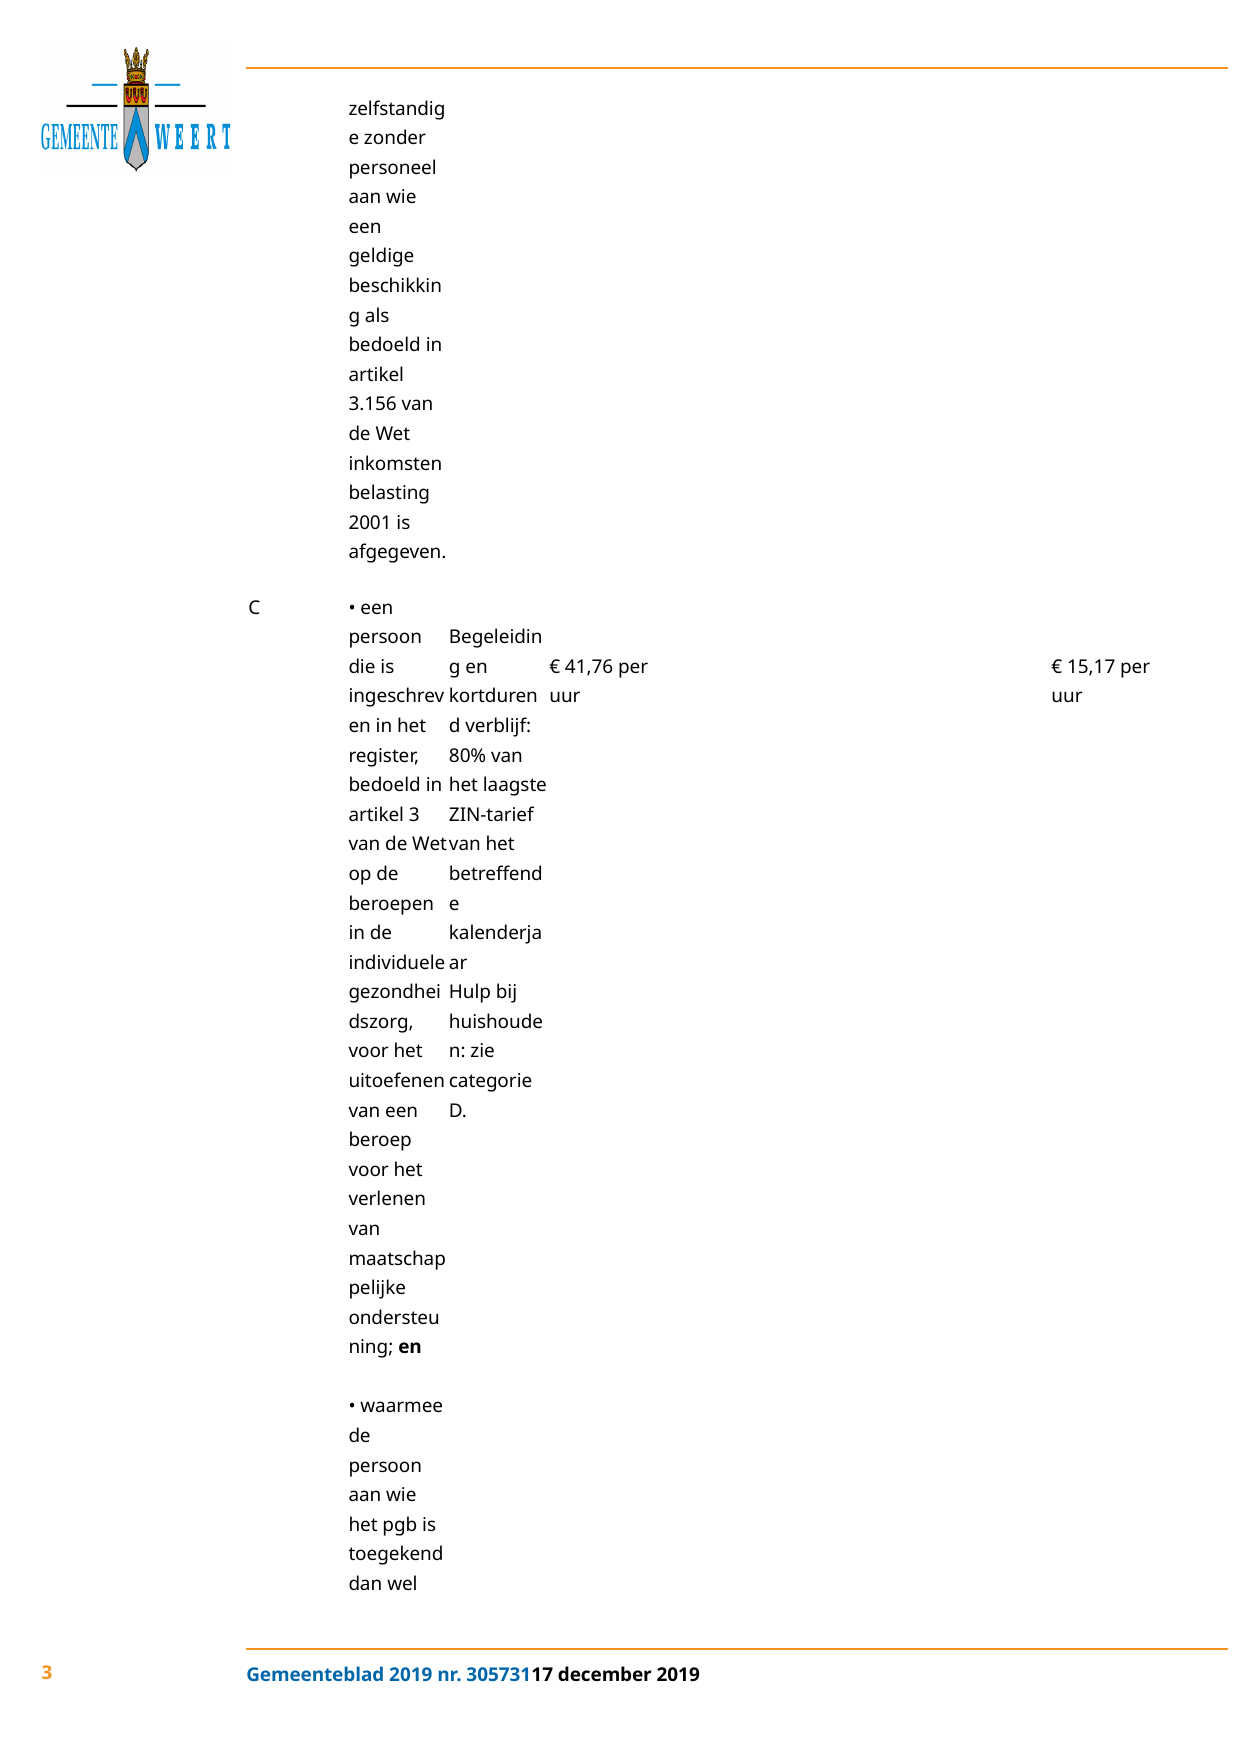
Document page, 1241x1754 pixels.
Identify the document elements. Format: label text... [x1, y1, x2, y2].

table_cell Begeleiding en kortdurend verblijf: 80% van het laagste ZIN-tarief van het betreffende kalenderjaar Hulp bij huishouden: zie categorie D. [449, 594, 549, 1596]
table_cell [650, 594, 750, 1596]
table_cell • een persoon die is ingeschreven in het register, bedoeld in artikel 3 van de Wet op de beroepen in de individuele gezondheidszorg, voor het uitoefenen van een beroep voor het verlenen van maatschappelijke ondersteuning; en • waarmee de persoon aan wie het pgb is toegekend dan wel [348, 594, 449, 1596]
table_cell [750, 594, 850, 1596]
table_cell [850, 594, 951, 1596]
table_cell zelfstandige zonder personeel aan wie een geldige beschikking als bedoeld in artikel 3.156 van de Wet inkomstenbelasting 2001 is afgegeven. [348, 95, 449, 594]
table_cell [449, 95, 549, 594]
table_cell [850, 95, 951, 594]
table_cell € 15,17 per uur [1051, 594, 1152, 1596]
table_cell [1051, 95, 1152, 594]
picture [41, 47, 231, 172]
table_cell [951, 95, 1051, 594]
table_cell [248, 95, 348, 594]
table_cell [750, 95, 850, 594]
table_cell [650, 95, 750, 594]
table_cell [549, 95, 649, 594]
table_cell C [248, 594, 348, 1596]
table_cell € 41,76 per uur [549, 594, 649, 1596]
table_cell [951, 594, 1051, 1596]
